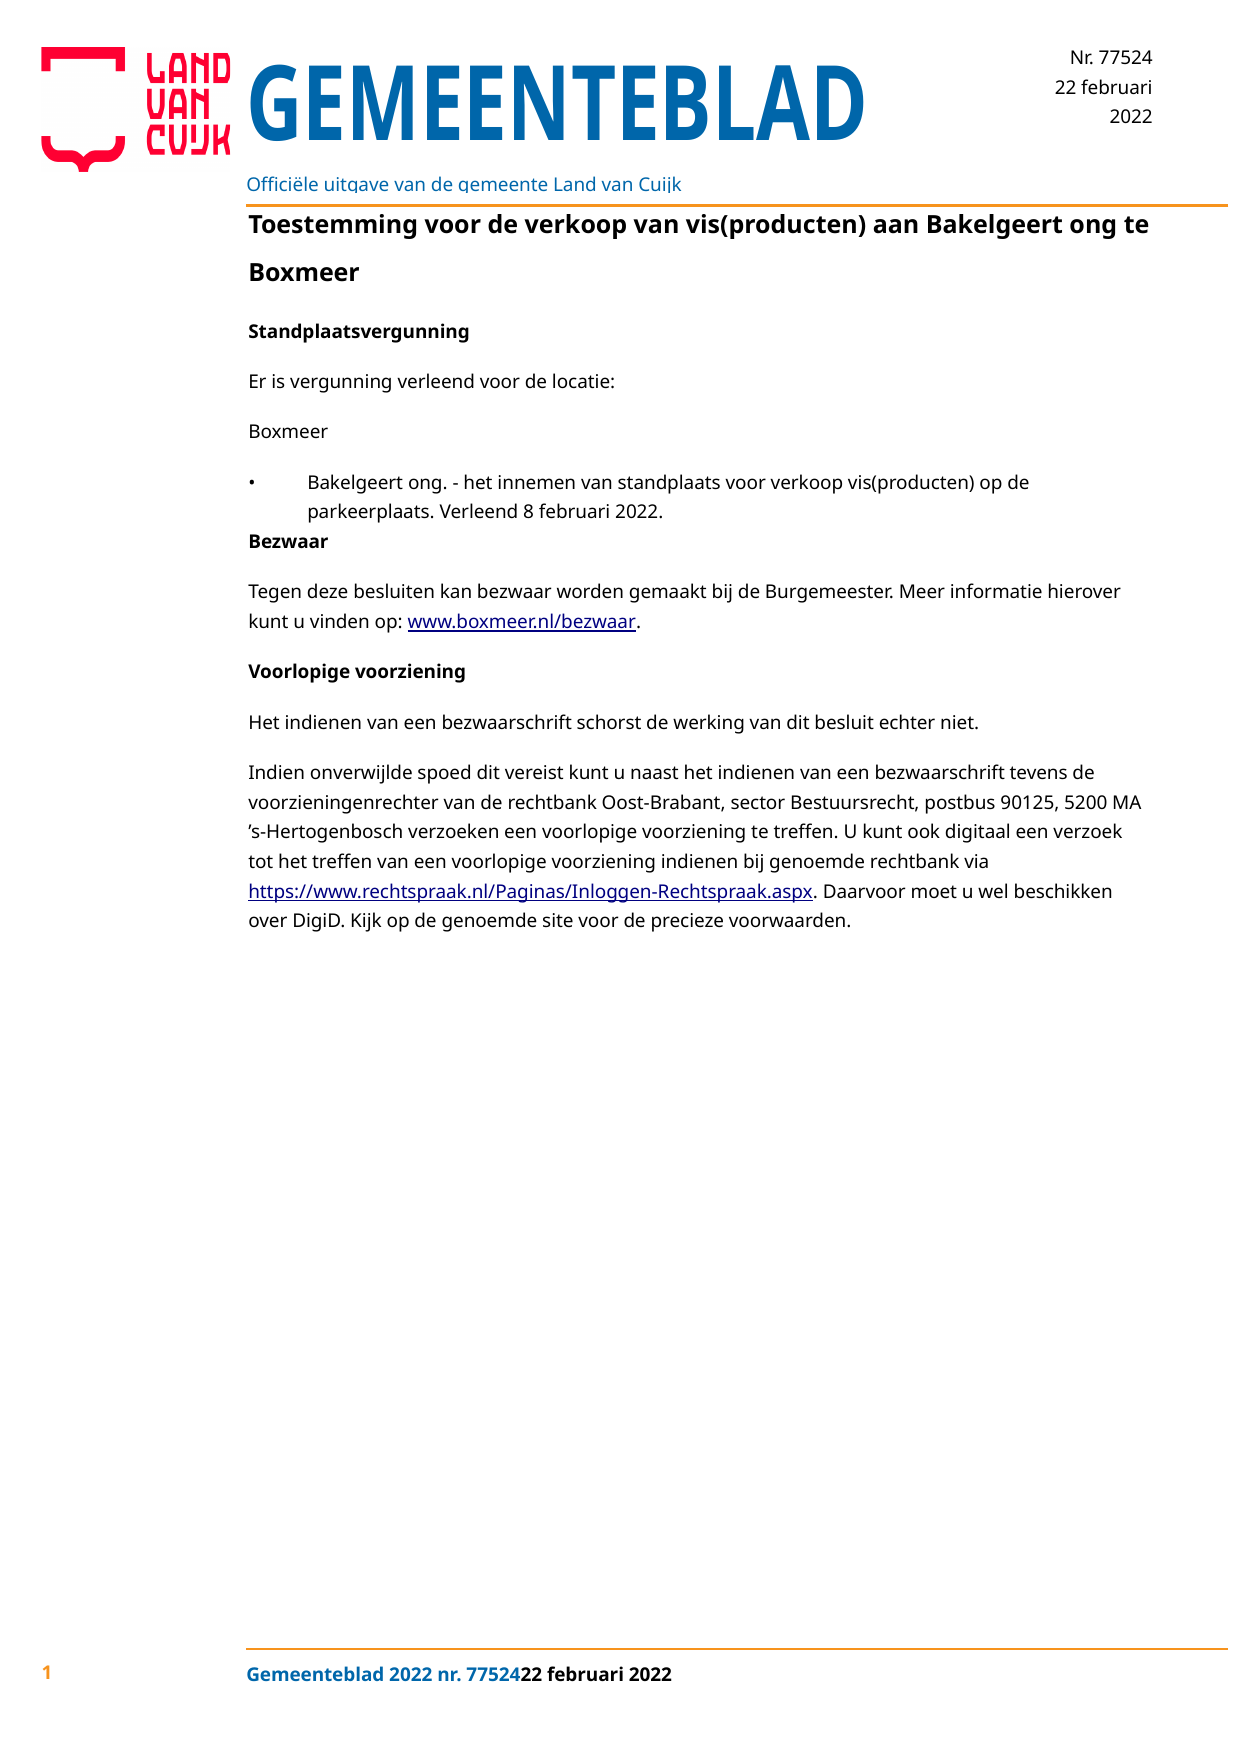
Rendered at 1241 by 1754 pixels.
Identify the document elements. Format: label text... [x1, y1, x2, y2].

text Voorlopige voorziening [248, 659, 1152, 684]
list Bakelgeert ong. - het innemen van standplaats voor verkoop vis(producten) op de parkeerplaats. Verleend 8 februari 2022. [248, 469, 1152, 524]
text Bezwaar [248, 528, 1152, 554]
text Tegen deze besluiten kan bezwaar worden gemaakt bij de Burgemeester. Meer informatie hierover kunt u vinden op: www.boxmeer.nl/bezwaar. [248, 579, 1152, 634]
picture [41, 47, 231, 172]
text Toestemming voor de verkoop van vis(producten) aan Bakelgeert ong te Boxmeer [248, 207, 1152, 288]
text Er is vergunning verleend voor de locatie: [248, 368, 1152, 394]
text Het indienen van een bezwaarschrift schorst de werking van dit besluit echter niet. [248, 709, 1152, 735]
text Boxmeer [248, 419, 1152, 444]
text Standplaatsvergunning [248, 318, 1152, 344]
text Indien onverwijlde spoed dit vereist kunt u naast het indienen van een bezwaarschrift tevens de voorzieningenrechter van de rechtbank Oost-Brabant, sector Bestuursrecht, postbus 90125, 5200 MA ’s-Hertogenbosch verzoeken een voorlopige voorziening te treffen. U kunt ook digitaal een verzoek tot het treffen van een voorlopige voorziening indienen bij genoemde rechtbank via https://www.rechtspraak.nl/Paginas/Inloggen-Rechtspraak.aspx. Daarvoor moet u wel beschikken over DigiD. Kijk op de genoemde site voor de precieze voorwaarden. [248, 759, 1152, 933]
